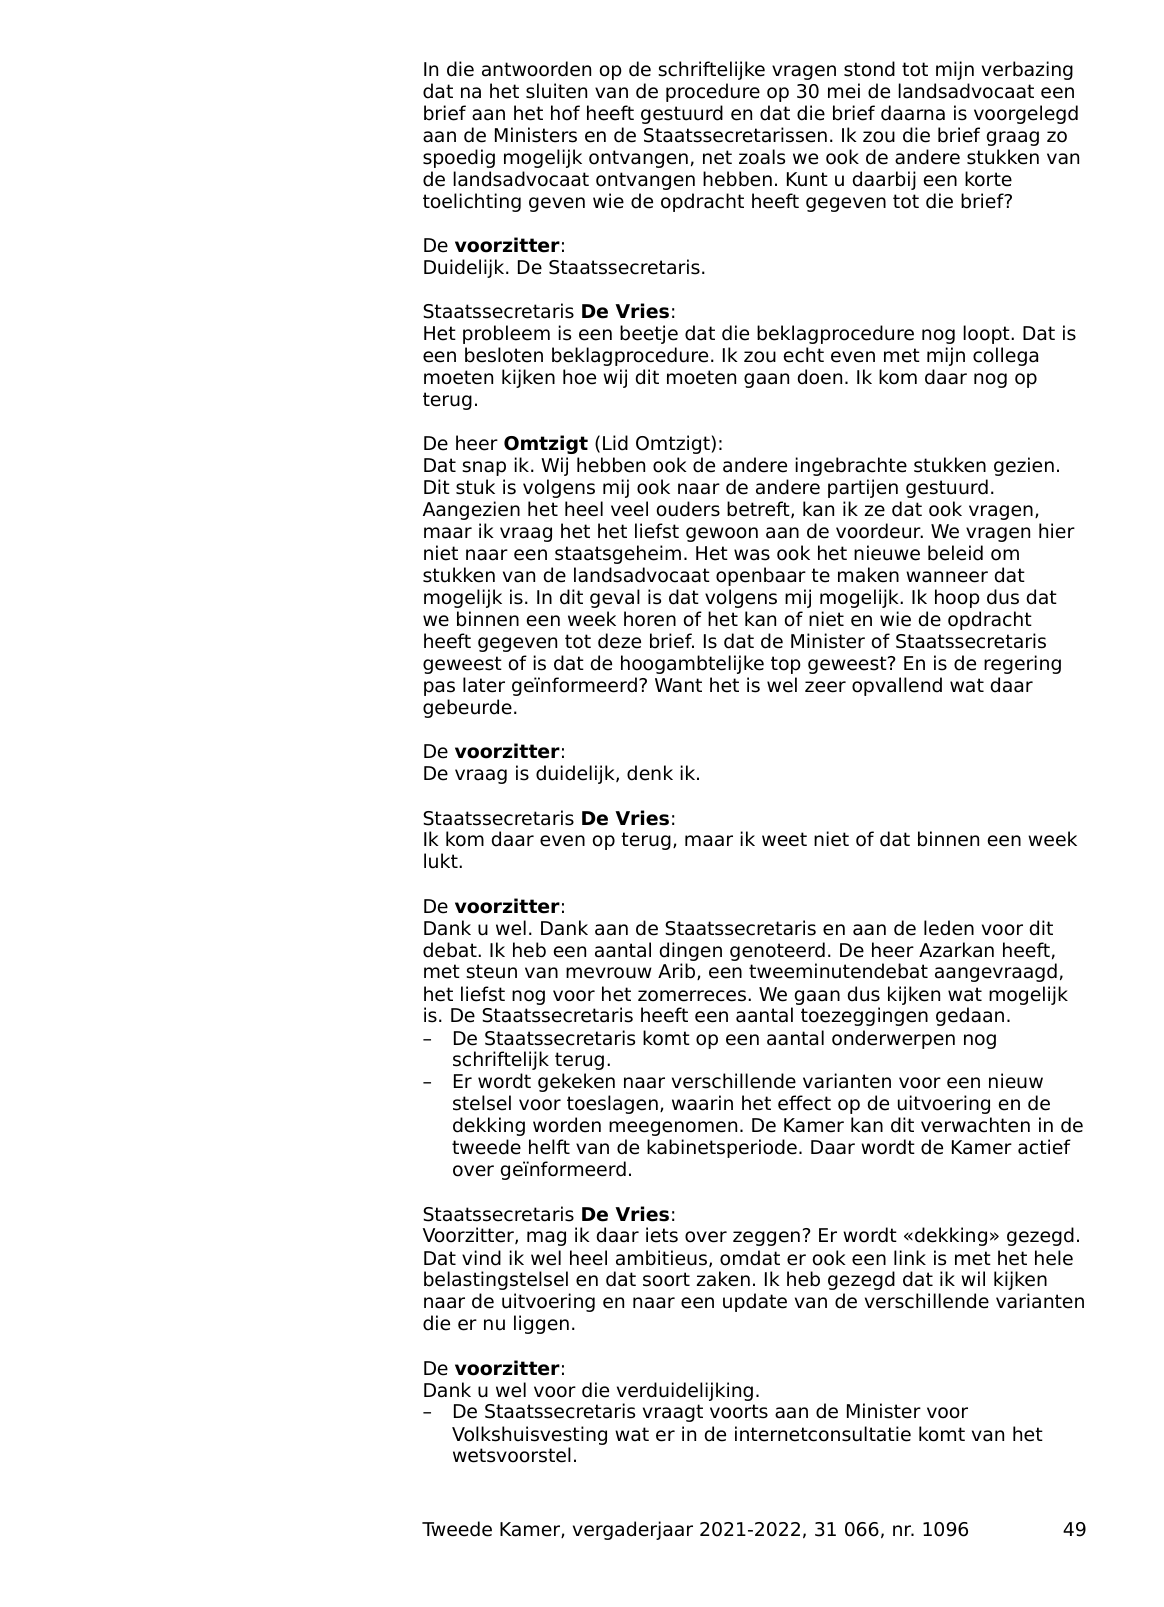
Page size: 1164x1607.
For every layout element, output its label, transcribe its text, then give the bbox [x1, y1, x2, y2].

text Duidelijk. De Staatssecretaris. [422, 257, 1087, 279]
text De voorzitter: [422, 1357, 1087, 1379]
text De voorzitter: [422, 896, 1087, 917]
text – De Staatssecretaris komt op een aantal onderwerpen nog schriftelijk terug. [422, 1027, 1087, 1071]
text Ik kom daar even op terug, maar ik weet niet of dat binnen een week lukt. [422, 829, 1087, 873]
text De vraag is duidelijk, denk ik. [422, 763, 1087, 785]
text Dank u wel voor die verduidelijking. [422, 1379, 1087, 1401]
text De voorzitter: [422, 235, 1087, 257]
text De voorzitter: [422, 741, 1087, 763]
text Het probleem is een beetje dat die beklagprocedure nog loopt. Dat is een besloten beklagprocedure. Ik zou echt even met mijn collega moeten kijken hoe wij dit moeten gaan doen. Ik kom daar nog op terug. [422, 323, 1087, 411]
text Staatssecretaris De Vries: [422, 1203, 1087, 1225]
text Dank u wel. Dank aan de Staatssecretaris en aan de leden voor dit debat. Ik heb een aantal dingen genoteerd. De heer Azarkan heeft, met steun van mevrouw Arib, een tweeminutendebat aangevraagd, het liefst nog voor het zomerreces. We gaan dus kijken wat mogelijk is. De Staatssecretaris heeft een aantal toezeggingen gedaan. [422, 917, 1087, 1027]
text – Er wordt gekeken naar verschillende varianten voor een nieuw stelsel voor toeslagen, waarin het effect op de uitvoering en de dekking worden meegenomen. De Kamer kan dit verwachten in de tweede helft van de kabinetsperiode. Daar wordt de Kamer actief over geïnformeerd. [422, 1071, 1087, 1181]
text Staatssecretaris De Vries: [422, 807, 1087, 829]
text Voorzitter, mag ik daar iets over zeggen? Er wordt «dekking» gezegd. Dat vind ik wel heel ambitieus, omdat er ook een link is met het hele belastingstelsel en dat soort zaken. Ik heb gezegd dat ik wil kijken naar de uitvoering en naar een update van de verschillende varianten die er nu liggen. [422, 1225, 1087, 1335]
text In die antwoorden op de schriftelijke vragen stond tot mijn verbazing dat na het sluiten van de procedure op 30 mei de landsadvocaat een brief aan het hof heeft gestuurd en dat die brief daarna is voorgelegd aan de Ministers en de Staatssecretarissen. Ik zou die brief graag zo spoedig mogelijk ontvangen, net zoals we ook de andere stukken van de landsadvocaat ontvangen hebben. Kunt u daarbij een korte toelichting geven wie de opdracht heeft gegeven tot die brief? [422, 59, 1087, 213]
text – De Staatssecretaris vraagt voorts aan de Minister voor Volkshuisvesting wat er in de internetconsultatie komt van het wetsvoorstel. [422, 1401, 1087, 1467]
text Dat snap ik. Wij hebben ook de andere ingebrachte stukken gezien. Dit stuk is volgens mij ook naar de andere partijen gestuurd. Aangezien het heel veel ouders betreft, kan ik ze dat ook vragen, maar ik vraag het het liefst gewoon aan de voordeur. We vragen hier niet naar een staatsgeheim. Het was ook het nieuwe beleid om stukken van de landsadvocaat openbaar te maken wanneer dat mogelijk is. In dit geval is dat volgens mij mogelijk. Ik hoop dus dat we binnen een week horen of het kan of niet en wie de opdracht heeft gegeven tot deze brief. Is dat de Minister of Staatssecretaris geweest of is dat de hoogambtelijke top geweest? En is de regering pas later geïnformeerd? Want het is wel zeer opvallend wat daar gebeurde. [422, 455, 1087, 719]
text Staatssecretaris De Vries: [422, 301, 1087, 323]
text De heer Omtzigt (Lid Omtzigt): [422, 433, 1087, 455]
